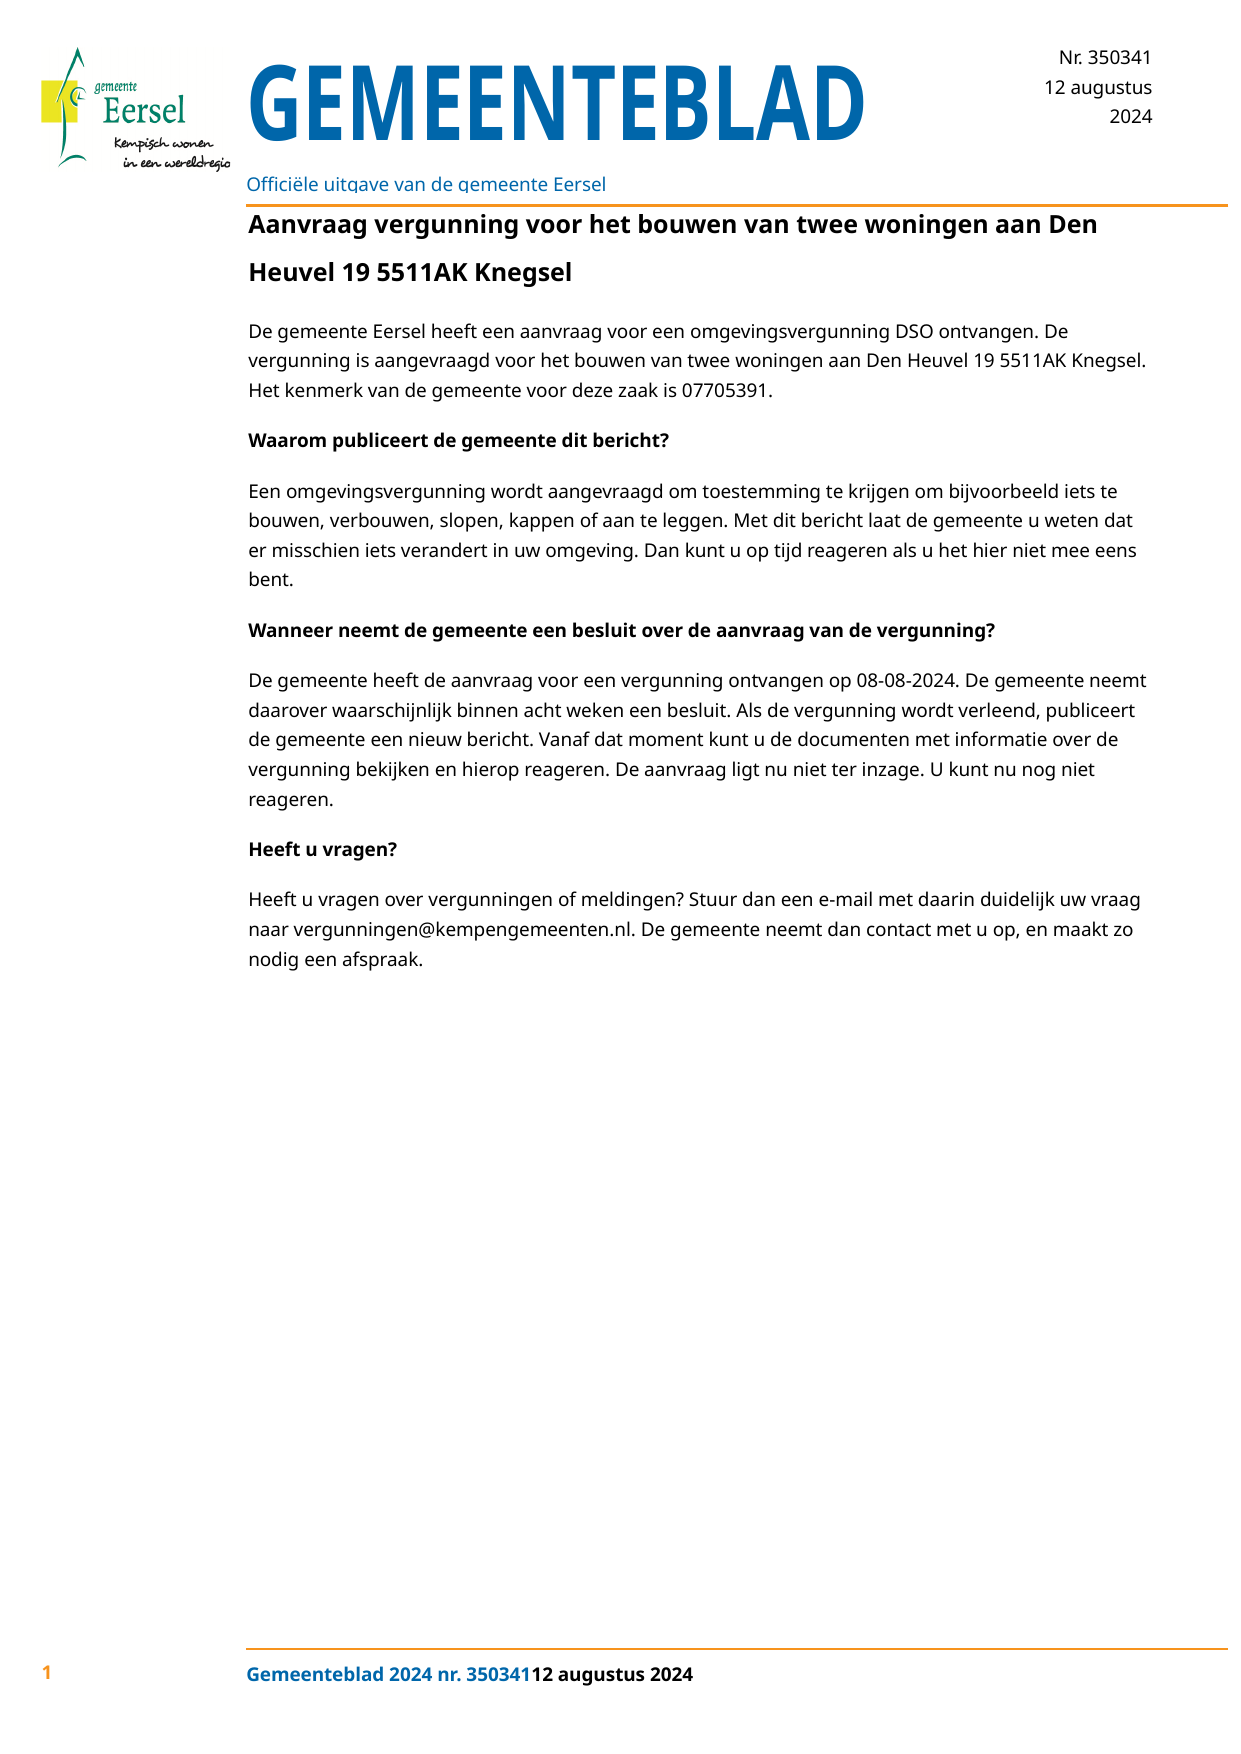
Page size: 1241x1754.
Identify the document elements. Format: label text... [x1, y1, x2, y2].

text Heeft u vragen? [248, 836, 1152, 862]
text Wanneer neemt de gemeente een besluit over de aanvraag van de vergunning? [248, 617, 1152, 643]
text De gemeente heeft de aanvraag voor een vergunning ontvangen op 08-08-2024. De gemeente neemt daarover waarschijnlijk binnen acht weken een besluit. Als de vergunning wordt verleend, publiceert de gemeente een nieuw bericht. Vanaf dat moment kunt u de documenten met informatie over de vergunning bekijken en hierop reageren. De aanvraag ligt nu niet ter inzage. U kunt nu nog niet reageren. [248, 667, 1152, 812]
text De gemeente Eersel heeft een aanvraag voor een omgevingsvergunning DSO ontvangen. De vergunning is aangevraagd voor het bouwen van twee woningen aan Den Heuvel 19 5511AK Knegsel. Het kenmerk van de gemeente voor deze zaak is 07705391. [248, 318, 1152, 403]
text Heeft u vragen over vergunningen of meldingen? Stuur dan een e-mail met daarin duidelijk uw vraag naar vergunningen@kempengemeenten.nl. De gemeente neemt dan contact met u op, en maakt zo nodig een afspraak. [248, 887, 1152, 972]
text Aanvraag vergunning voor het bouwen van twee woningen aan Den Heuvel 19 5511AK Knegsel [248, 207, 1152, 288]
text Een omgevingsvergunning wordt aangevraagd om toestemming te krijgen om bijvoorbeeld iets te bouwen, verbouwen, slopen, kappen of aan te leggen. Met dit bericht laat de gemeente u weten dat er misschien iets verandert in uw omgeving. Dan kunt u op tijd reageren als u het hier niet mee eens bent. [248, 478, 1152, 592]
text Waarom publiceert de gemeente dit bericht? [248, 427, 1152, 453]
picture [41, 47, 231, 172]
